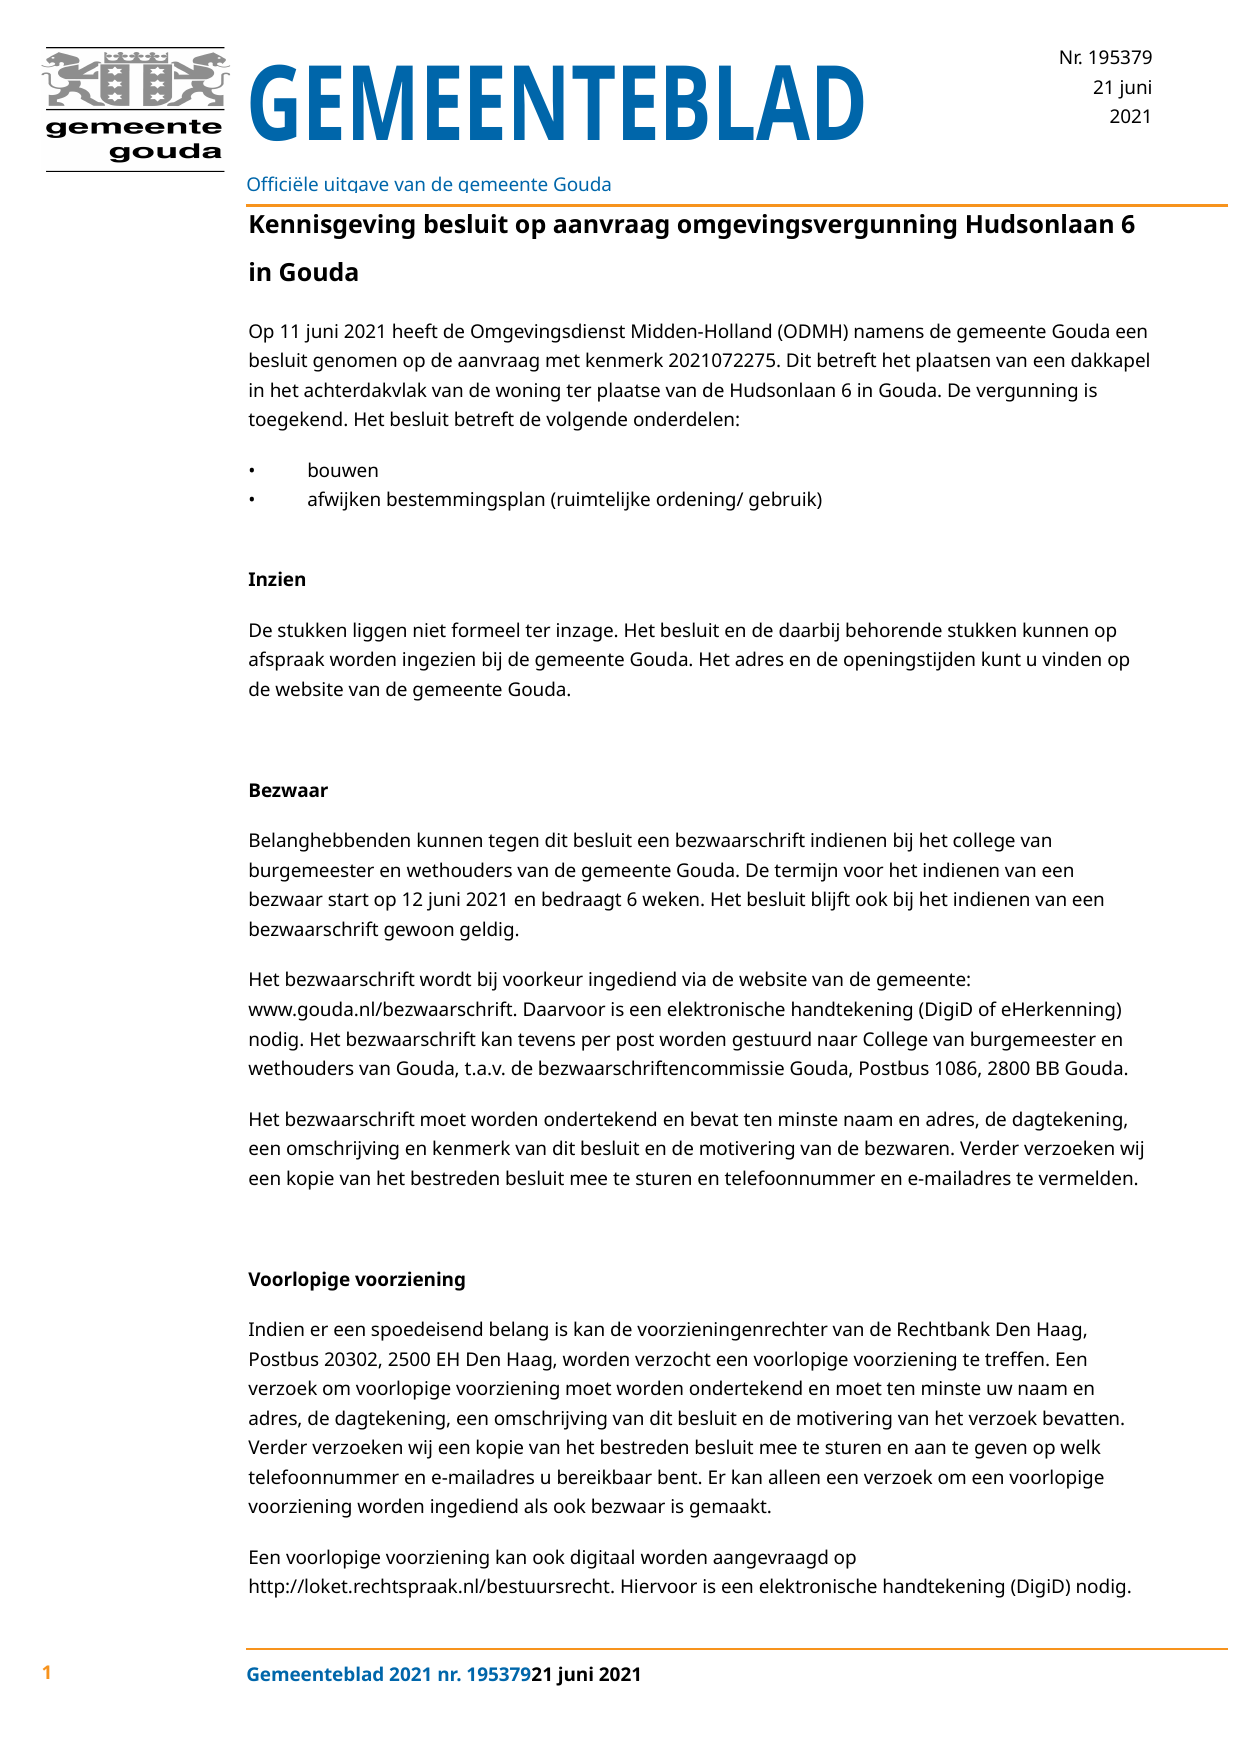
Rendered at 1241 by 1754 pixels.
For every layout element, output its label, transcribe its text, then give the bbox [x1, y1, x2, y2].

text Op 11 juni 2021 heeft de Omgevingsdienst Midden-Holland (ODMH) namens de gemeente Gouda een besluit genomen op de aanvraag met kenmerk 2021072275. Dit betreft het plaatsen van een dakkapel in het achterdakvlak van de woning ter plaatse van de Hudsonlaan 6 in Gouda. De vergunning is toegekend. Het besluit betreft de volgende onderdelen: [248, 318, 1152, 432]
text Bezwaar [248, 777, 1152, 803]
text Het bezwaarschrift moet worden ondertekend en bevat ten minste naam en adres, de dagtekening, een omschrijving en kenmerk van dit besluit en de motivering van de bezwaren. Verder verzoeken wij een kopie van het bestreden besluit mee te sturen en telefoonnummer en e-mailadres te vermelden. [248, 1106, 1152, 1191]
text De stukken liggen niet formeel ter inzage. Het besluit en de daarbij behorende stukken kunnen op afspraak worden ingezien bij de gemeente Gouda. Het adres en de openingstijden kunt u vinden op de website van de gemeente Gouda. [248, 617, 1152, 702]
text Indien er een spoedeisend belang is kan de voorzieningenrechter van de Rechtbank Den Haag, Postbus 20302, 2500 EH Den Haag, worden verzocht een voorlopige voorziening te treffen. Een verzoek om voorlopige voorziening moet worden ondertekend en moet ten minste uw naam en adres, de dagtekening, een omschrijving van dit besluit en de motivering van het verzoek bevatten. Verder verzoeken wij een kopie van het bestreden besluit mee te sturen en aan te geven op welk telefoonnummer en e-mailadres u bereikbaar bent. Er kan alleen een verzoek om een voorlopige voorziening worden ingediend als ook bezwaar is gemaakt. [248, 1316, 1152, 1519]
list bouwen [248, 457, 1152, 483]
picture [41, 47, 231, 172]
text Het bezwaarschrift wordt bij voorkeur ingediend via de website van de gemeente: www.gouda.nl/bezwaarschrift. Daarvoor is een elektronische handtekening (DigiD of eHerkenning) nodig. Het bezwaarschrift kan tevens per post worden gestuurd naar College van burgemeester en wethouders van Gouda, t.a.v. de bezwaarschriftencommissie Gouda, Postbus 1086, 2800 BB Gouda. [248, 967, 1152, 1081]
list afwijken bestemmingsplan (ruimtelijke ordening/ gebruik) [248, 487, 1152, 512]
text Kennisgeving besluit op aanvraag omgevingsvergunning Hudsonlaan 6 in Gouda [248, 207, 1152, 288]
text Belanghebbenden kunnen tegen dit besluit een bezwaarschrift indienen bij het college van burgemeester en wethouders van de gemeente Gouda. De termijn voor het indienen van een bezwaar start op 12 juni 2021 en bedraagt 6 weken. Het besluit blijft ook bij het indienen van een bezwaarschrift gewoon geldig. [248, 827, 1152, 942]
text Een voorlopige voorziening kan ook digitaal worden aangevraagd op http://loket.rechtspraak.nl/bestuursrecht. Hiervoor is een elektronische handtekening (DigiD) nodig. [248, 1544, 1152, 1599]
text Voorlopige voorziening [248, 1266, 1152, 1292]
text Inzien [248, 567, 1152, 592]
